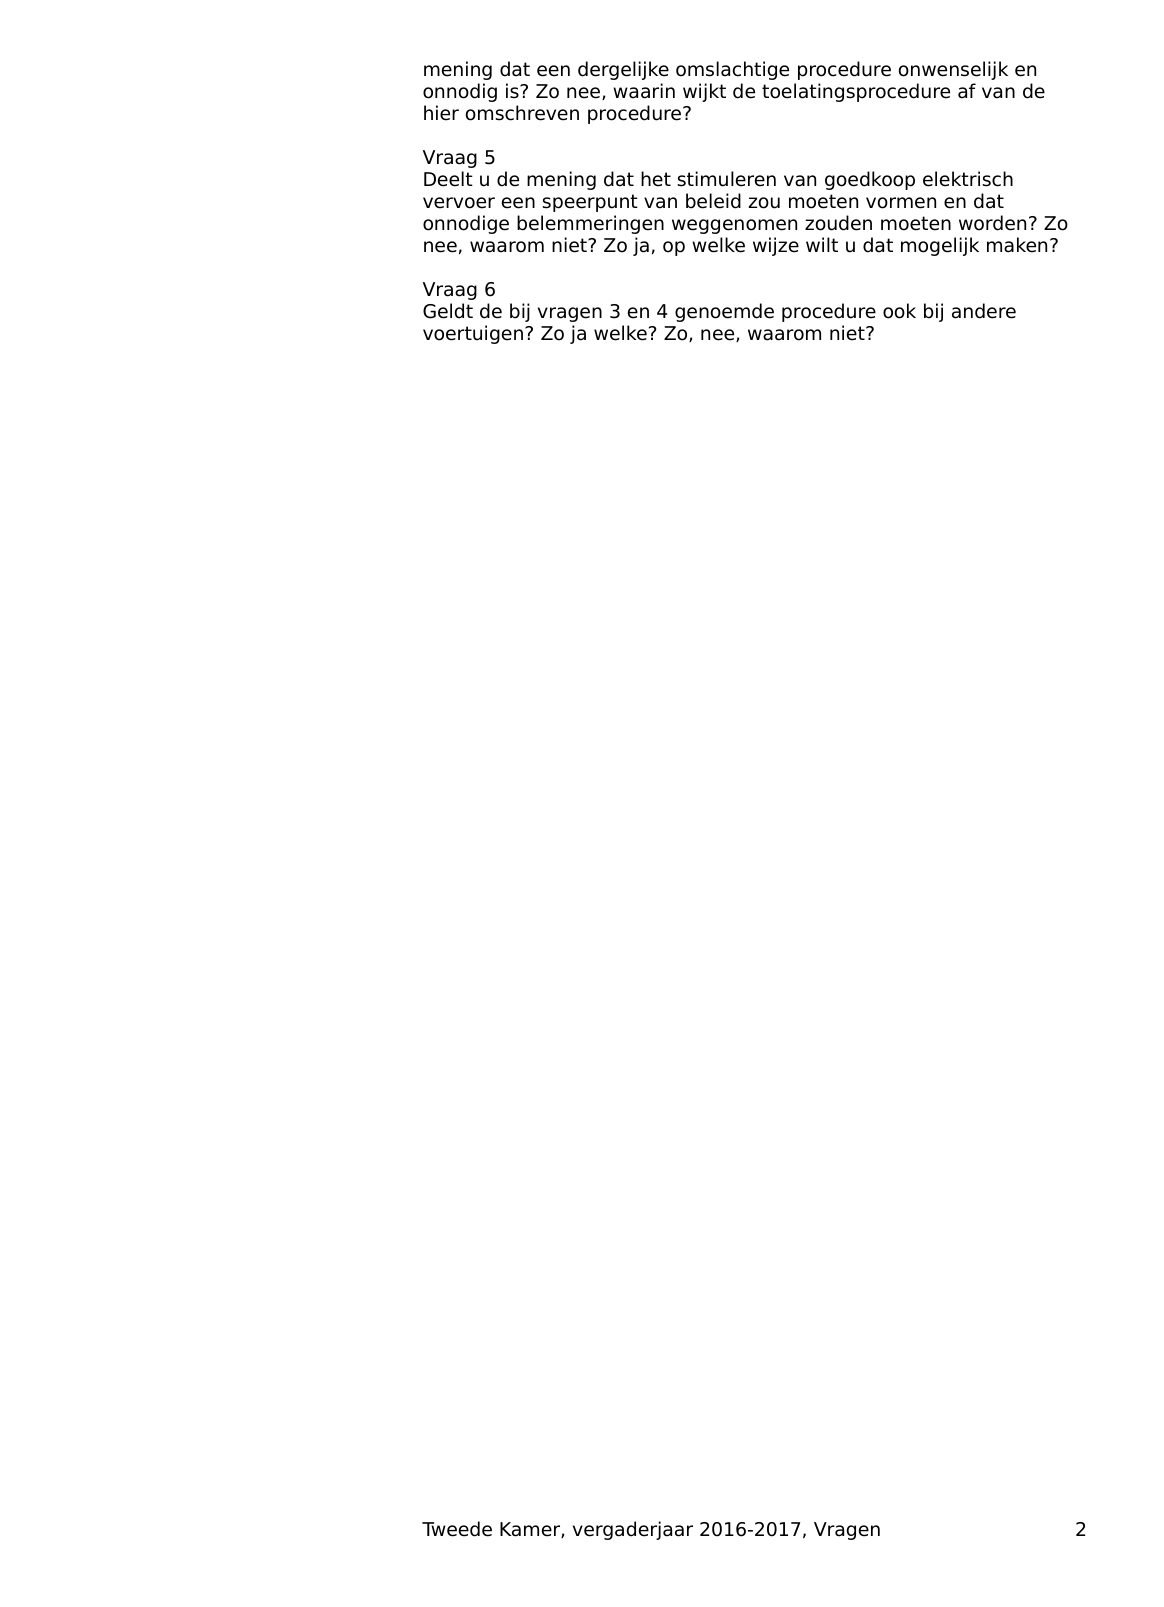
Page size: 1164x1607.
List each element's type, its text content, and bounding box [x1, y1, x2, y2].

text Deelt u de mening dat het stimuleren van goedkoop elektrisch vervoer een speerpunt van beleid zou moeten vormen en dat onnodige belemmeringen weggenomen zouden moeten worden? Zo nee, waarom niet? Zo ja, op welke wijze wilt u dat mogelijk maken? [422, 169, 1087, 257]
text Vraag 5 [422, 147, 1087, 169]
text Vraag 6 [422, 279, 1087, 301]
text mening dat een dergelijke omslachtige procedure onwenselijk en onnodig is? Zo nee, waarin wijkt de toelatingsprocedure af van de hier omschreven procedure? [422, 59, 1087, 125]
text Geldt de bij vragen 3 en 4 genoemde procedure ook bij andere voertuigen? Zo ja welke? Zo, nee, waarom niet? [422, 301, 1087, 345]
